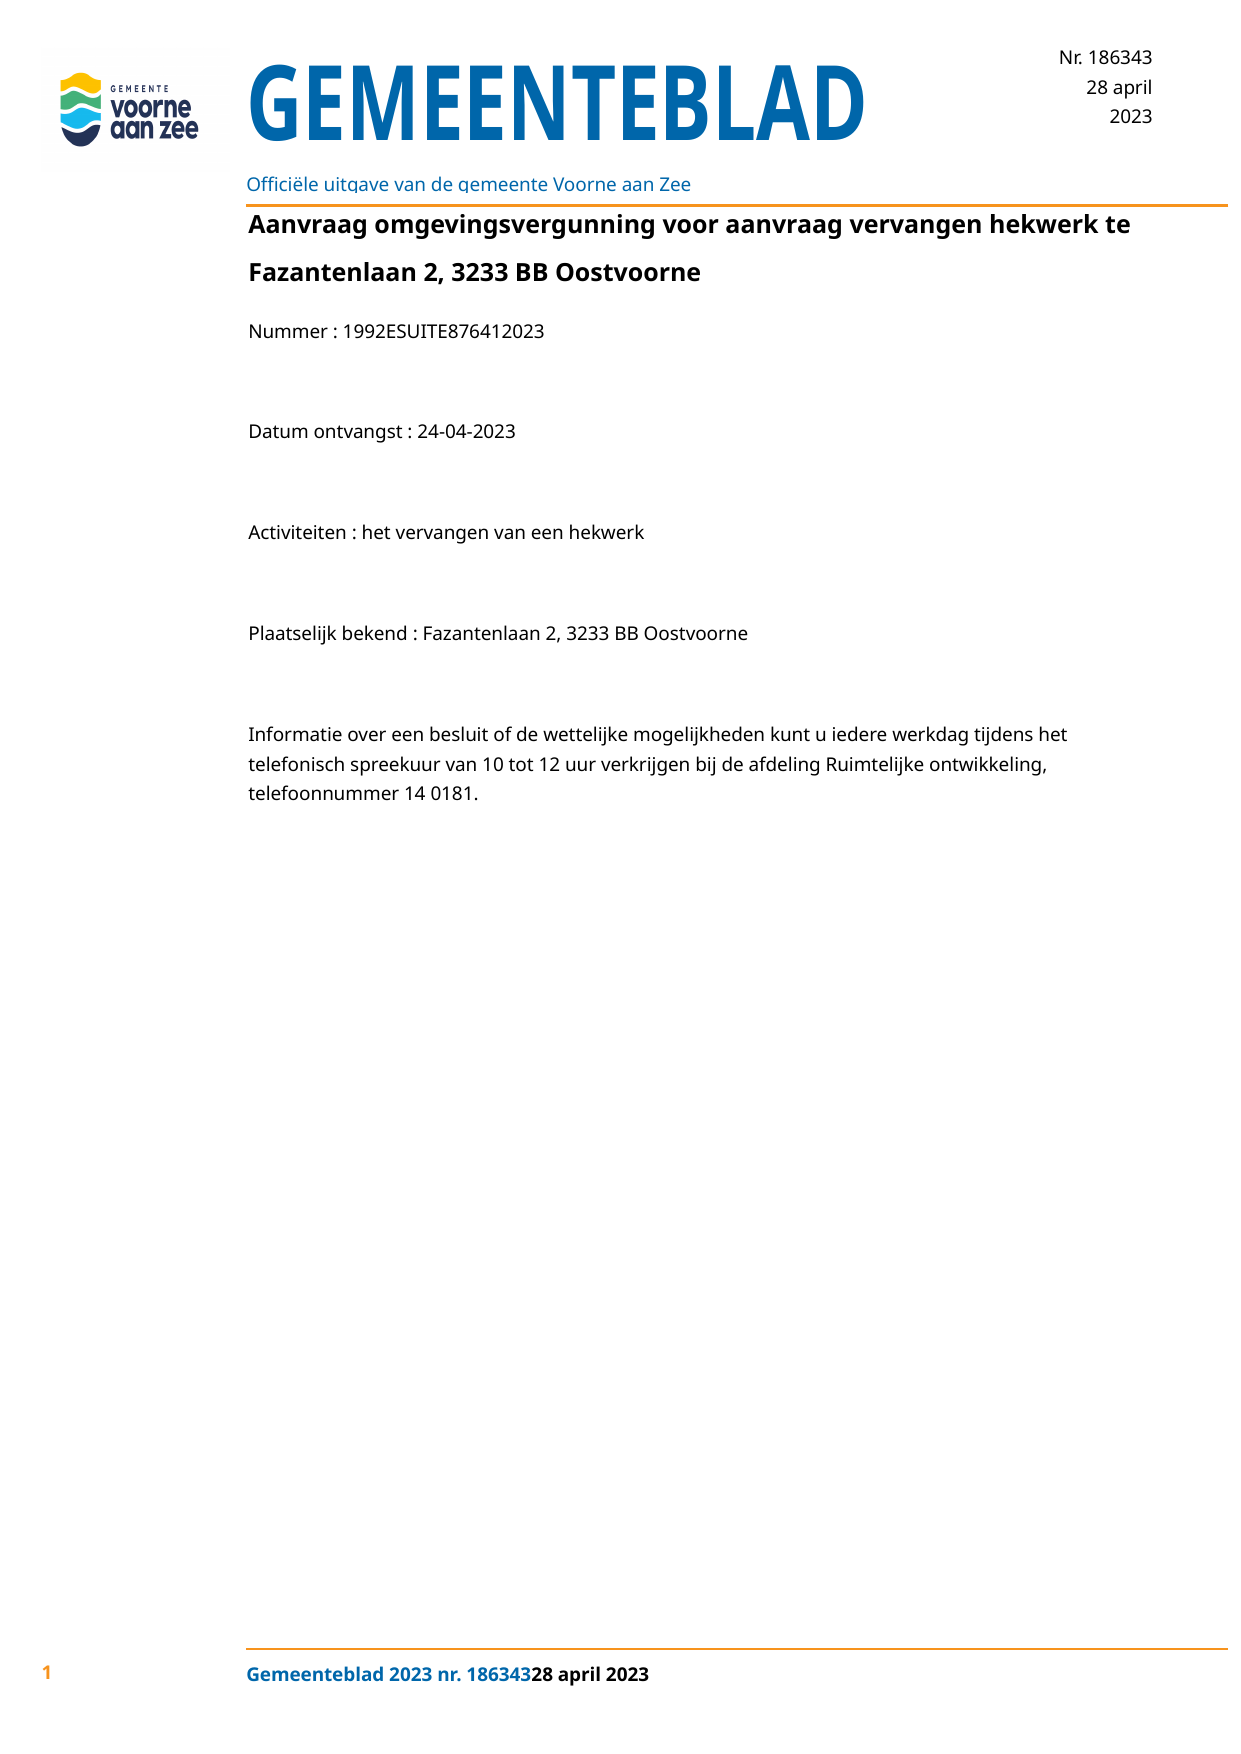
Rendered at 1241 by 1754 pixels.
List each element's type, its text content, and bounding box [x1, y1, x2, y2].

text Activiteiten : het vervangen van een hekwerk [248, 519, 1152, 545]
text Aanvraag omgevingsvergunning voor aanvraag vervangen hekwerk te Fazantenlaan 2, 3233 BB Oostvoorne [248, 207, 1152, 288]
text Datum ontvangst : 24-04-2023 [248, 419, 1152, 444]
picture [41, 47, 231, 172]
text Nummer : 1992ESUITE876412023 [248, 318, 1152, 344]
text Plaatselijk bekend : Fazantenlaan 2, 3233 BB Oostvoorne [248, 620, 1152, 646]
text Informatie over een besluit of de wettelijke mogelijkheden kunt u iedere werkdag tijdens het telefonisch spreekuur van 10 tot 12 uur verkrijgen bij de afdeling Ruimtelijke ontwikkeling, telefoonnummer 14 0181. [248, 721, 1152, 806]
